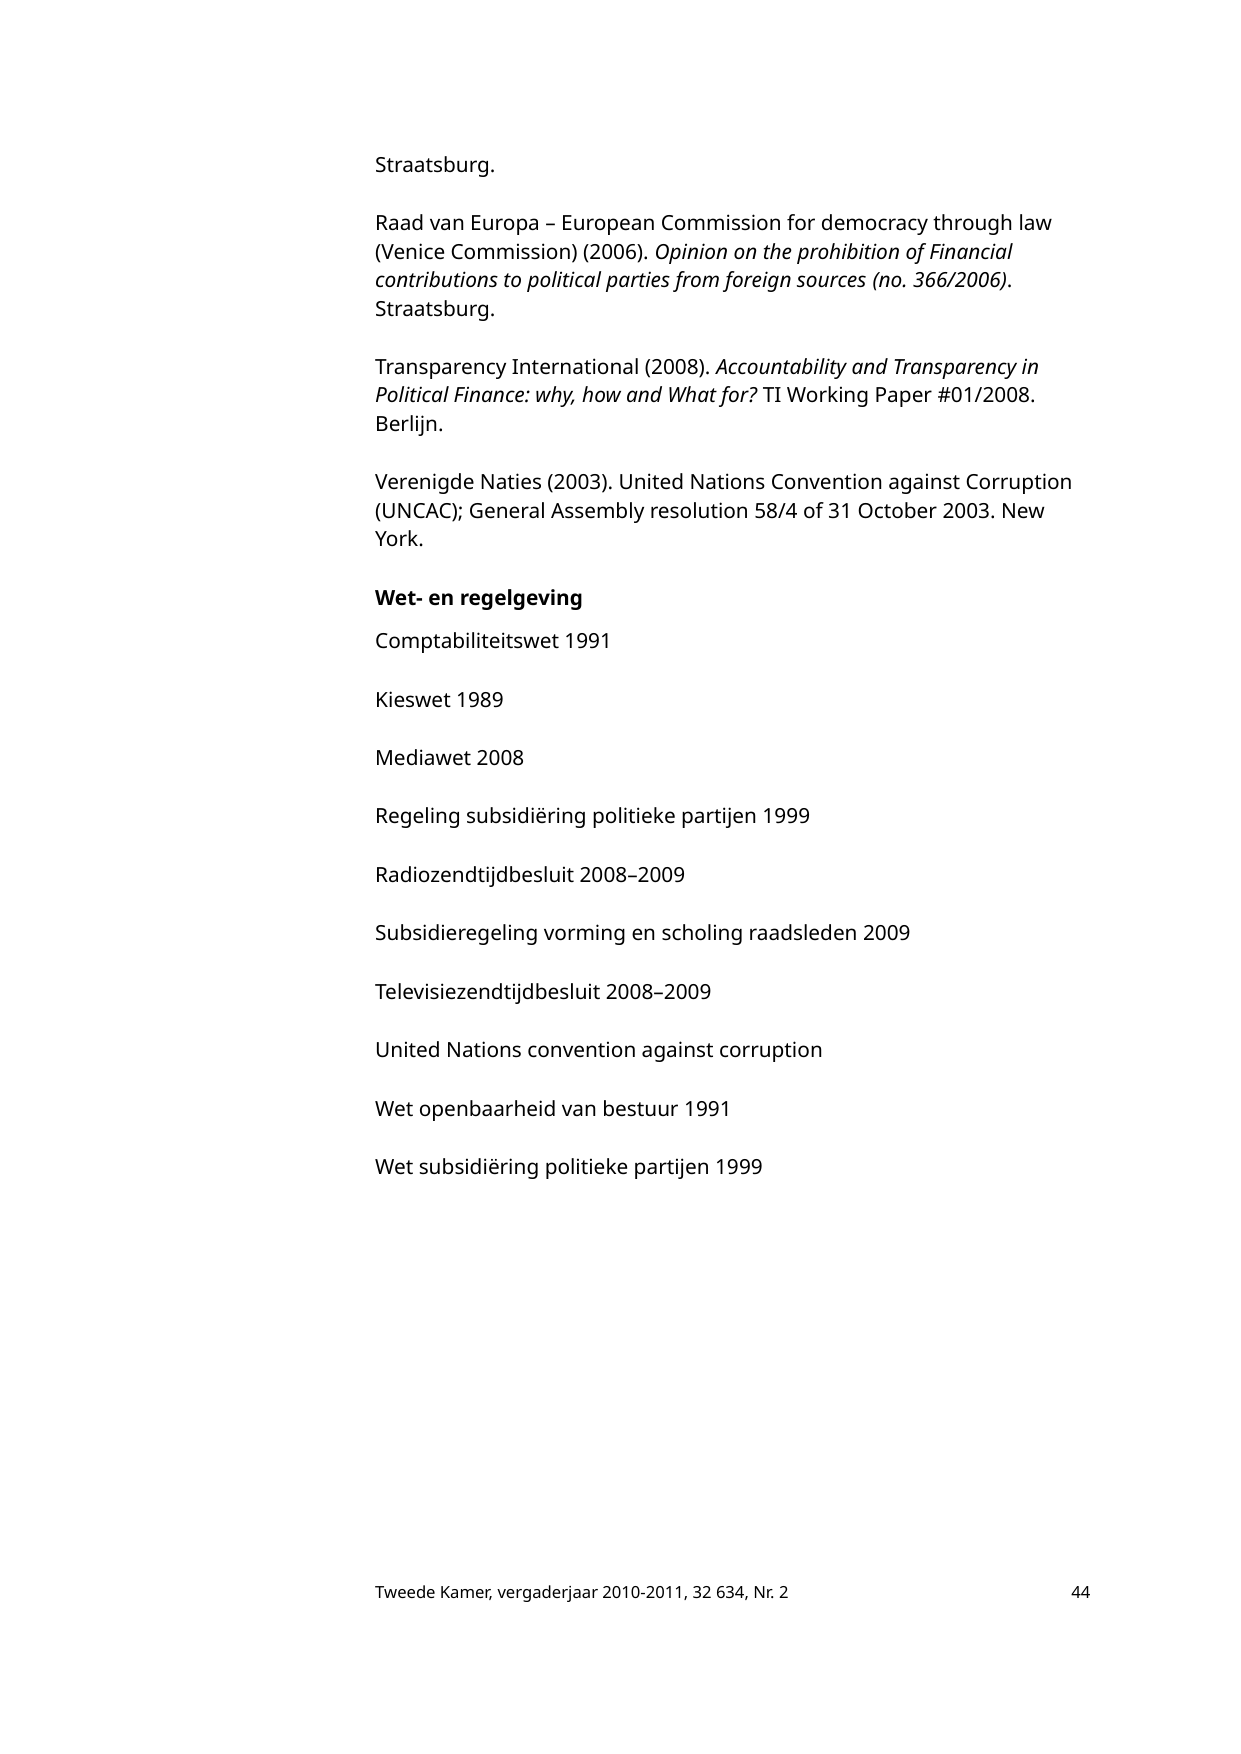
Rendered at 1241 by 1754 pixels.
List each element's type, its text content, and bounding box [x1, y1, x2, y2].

text Televisiezendtijdbesluit 2008–2009 [375, 977, 1090, 1005]
text Kieswet 1989 [375, 685, 1090, 713]
text Regeling subsidiëring politieke partijen 1999 [375, 802, 1090, 830]
text Mediawet 2008 [375, 743, 1090, 772]
text Wet- en regelgeving [375, 583, 1090, 611]
text United Nations convention against corruption [375, 1035, 1090, 1064]
text Comptabiliteitswet 1991 [375, 626, 1090, 655]
text Raad van Europa – European Commission for democracy through law (Venice Commission) (2006). Opinion on the prohibition of Financial contributions to political parties from foreign sources (no. 366/2006). Straatsburg. [375, 208, 1090, 322]
text Subsidieregeling vorming en scholing raadsleden 2009 [375, 918, 1090, 947]
text Radiozendtijdbesluit 2008–2009 [375, 860, 1090, 888]
text Transparency International (2008). Accountability and Transparency in Political Finance: why, how and What for? TI Working Paper #01/2008. Berlijn. [375, 352, 1090, 437]
text Verenigde Naties (2003). United Nations Convention against Corruption (UNCAC); General Assembly resolution 58/4 of 31 October 2003. New York. [375, 467, 1090, 553]
text Wet openbaarheid van bestuur 1991 [375, 1094, 1090, 1122]
text Wet subsidiëring politieke partijen 1999 [375, 1152, 1090, 1181]
text Straatsburg. [375, 150, 1090, 178]
